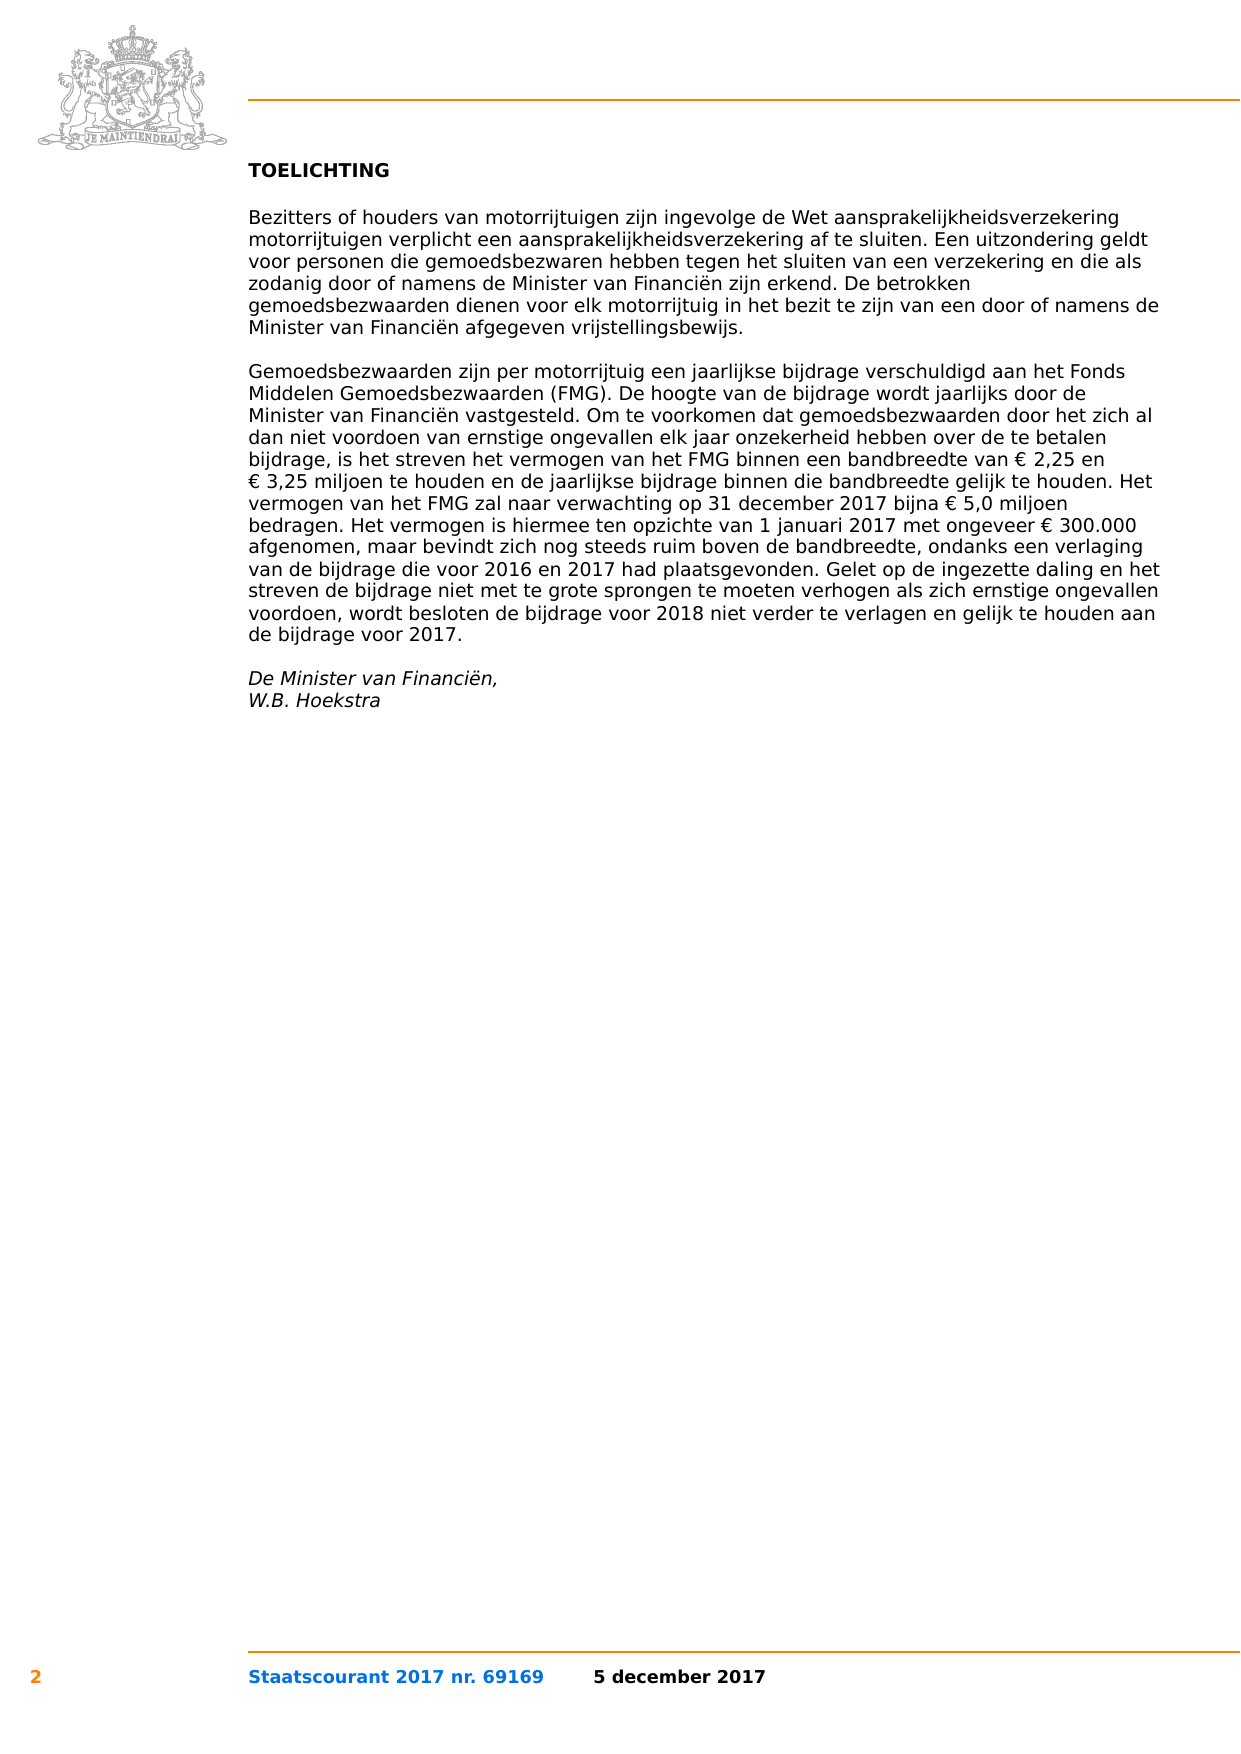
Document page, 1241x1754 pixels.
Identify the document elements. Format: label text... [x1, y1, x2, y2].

text De Minister van Financiën, W.B. Hoekstra [248, 668, 1163, 712]
subtitle TOELICHTING [248, 160, 1163, 182]
text Gemoedsbezwaarden zijn per motorrijtuig een jaarlijkse bijdrage verschuldigd aan het Fonds Middelen Gemoedsbezwaarden (FMG). De hoogte van de bijdrage wordt jaarlijks door de Minister van Financiën vastgesteld. Om te voorkomen dat gemoedsbezwaarden door het zich al dan niet voordoen van ernstige ongevallen elk jaar onzekerheid hebben over de te betalen bijdrage, is het streven het vermogen van het FMG binnen een bandbreedte van € 2,25 en € 3,25 miljoen te houden en de jaarlijkse bijdrage binnen die bandbreedte gelijk te houden. Het vermogen van het FMG zal naar verwachting op 31 december 2017 bijna € 5,0 miljoen bedragen. Het vermogen is hiermee ten opzichte van 1 januari 2017 met ongeveer € 300.000 afgenomen, maar bevindt zich nog steeds ruim boven de bandbreedte, ondanks een verlaging van de bijdrage die voor 2016 en 2017 had plaatsgevonden. Gelet op de ingezette daling en het streven de bijdrage niet met te grote sprongen te moeten verhogen als zich ernstige ongevallen voordoen, wordt besloten de bijdrage voor 2018 niet verder te verlagen en gelijk te houden aan de bijdrage voor 2017. [248, 361, 1163, 646]
text Bezitters of houders van motorrijtuigen zijn ingevolge de Wet aansprakelijkheidsverzekering motorrijtuigen verplicht een aansprakelijkheidsverzekering af te sluiten. Een uitzondering geldt voor personen die gemoedsbezwaren hebben tegen het sluiten van een verzekering en die als zodanig door of namens de Minister van Financiën zijn erkend. De betrokken gemoedsbezwaarden dienen voor elk motorrijtuig in het bezit te zijn van een door of namens de Minister van Financiën afgegeven vrijstellingsbewijs. [248, 207, 1163, 339]
picture [38, 25, 227, 150]
